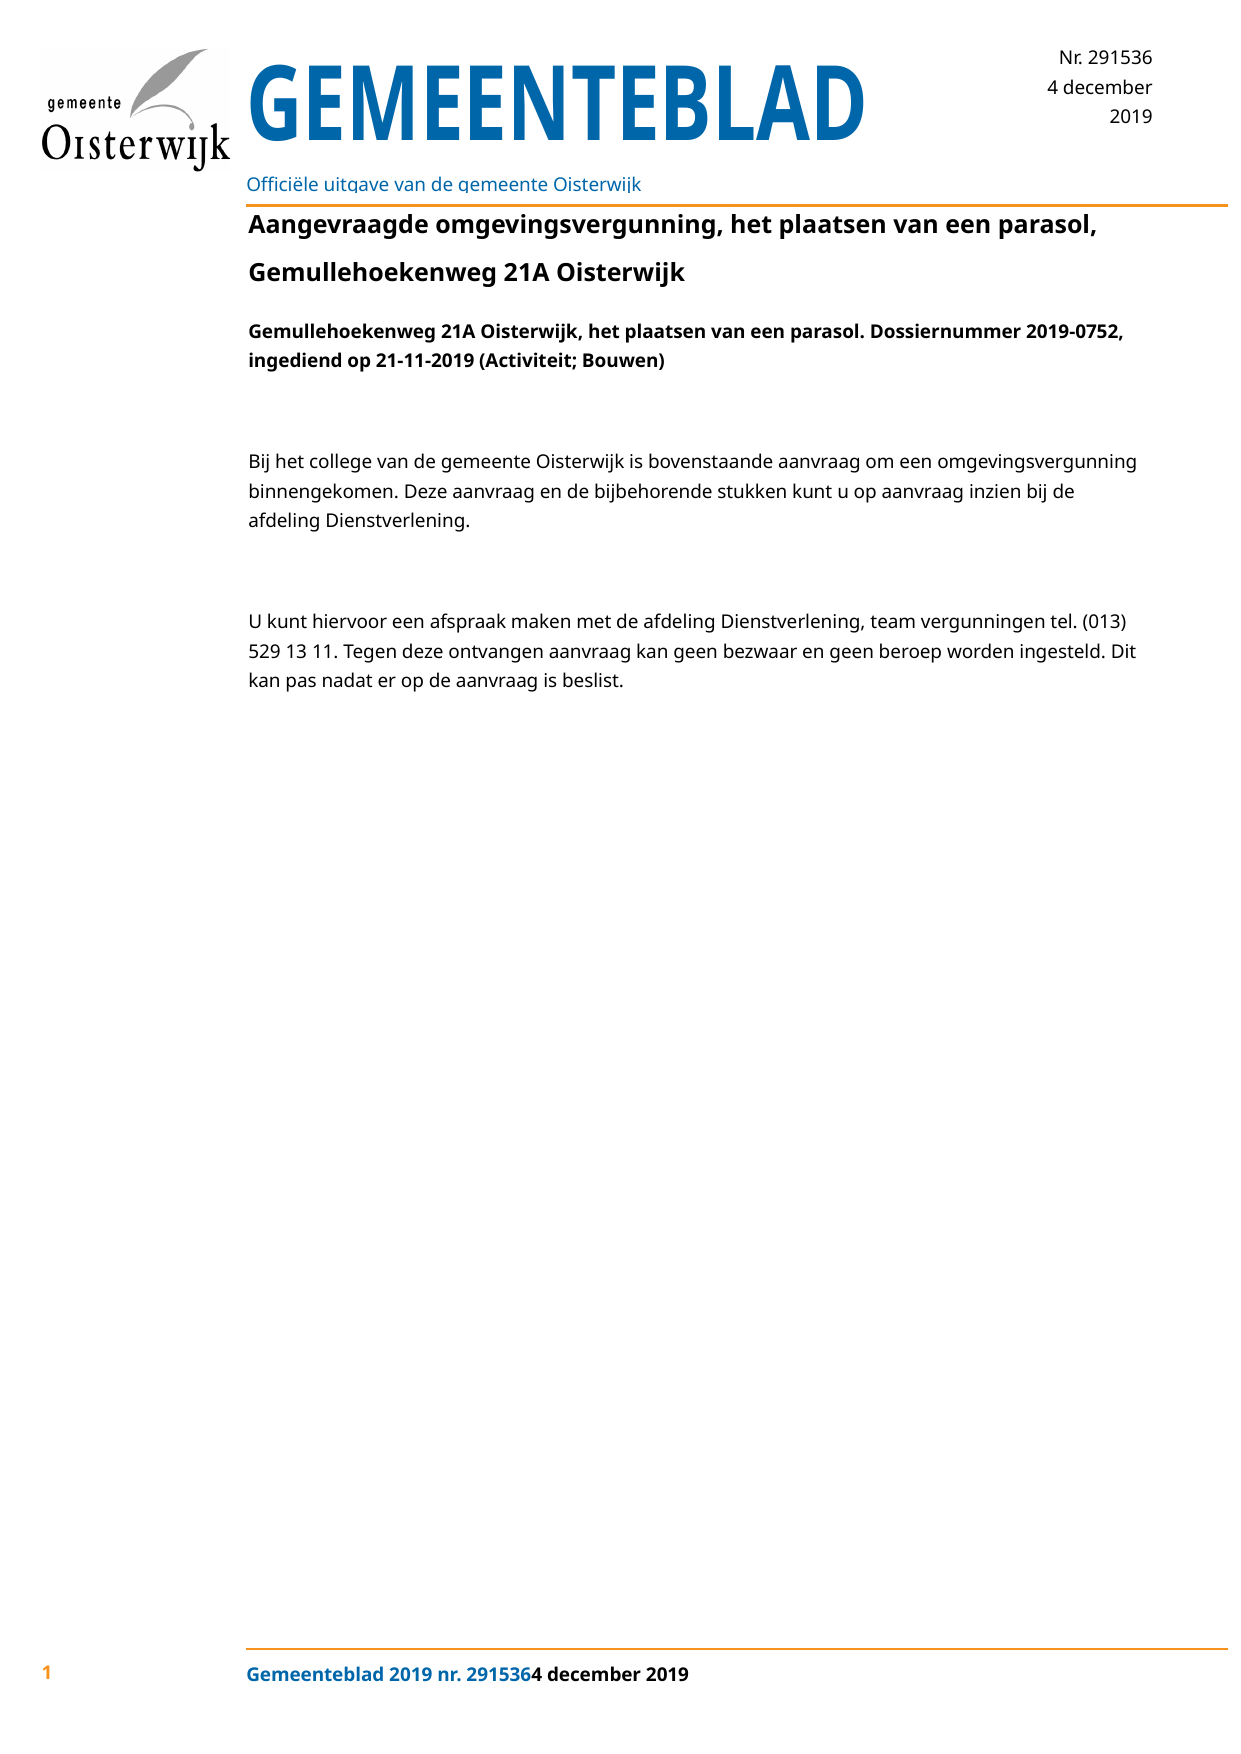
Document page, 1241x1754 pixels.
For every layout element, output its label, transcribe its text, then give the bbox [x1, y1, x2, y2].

text Aangevraagde omgevingsvergunning, het plaatsen van een parasol, Gemullehoekenweg 21A Oisterwijk [248, 207, 1152, 288]
text Bij het college van de gemeente Oisterwijk is bovenstaande aanvraag om een omgevingsvergunning binnengekomen. Deze aanvraag en de bijbehorende stukken kunt u op aanvraag inzien bij de afdeling Dienstverlening. [248, 448, 1152, 533]
text U kunt hiervoor een afspraak maken met de afdeling Dienstverlening, team vergunningen tel. (013) 529 13 11. Tegen deze ontvangen aanvraag kan geen bezwaar en geen beroep worden ingesteld. Dit kan pas nadat er op de aanvraag is beslist. [248, 608, 1152, 693]
picture [41, 47, 231, 172]
text Gemullehoekenweg 21A Oisterwijk, het plaatsen van een parasol. Dossiernummer 2019-0752, ingediend op 21-11-2019 (Activiteit; Bouwen) [248, 318, 1152, 373]
